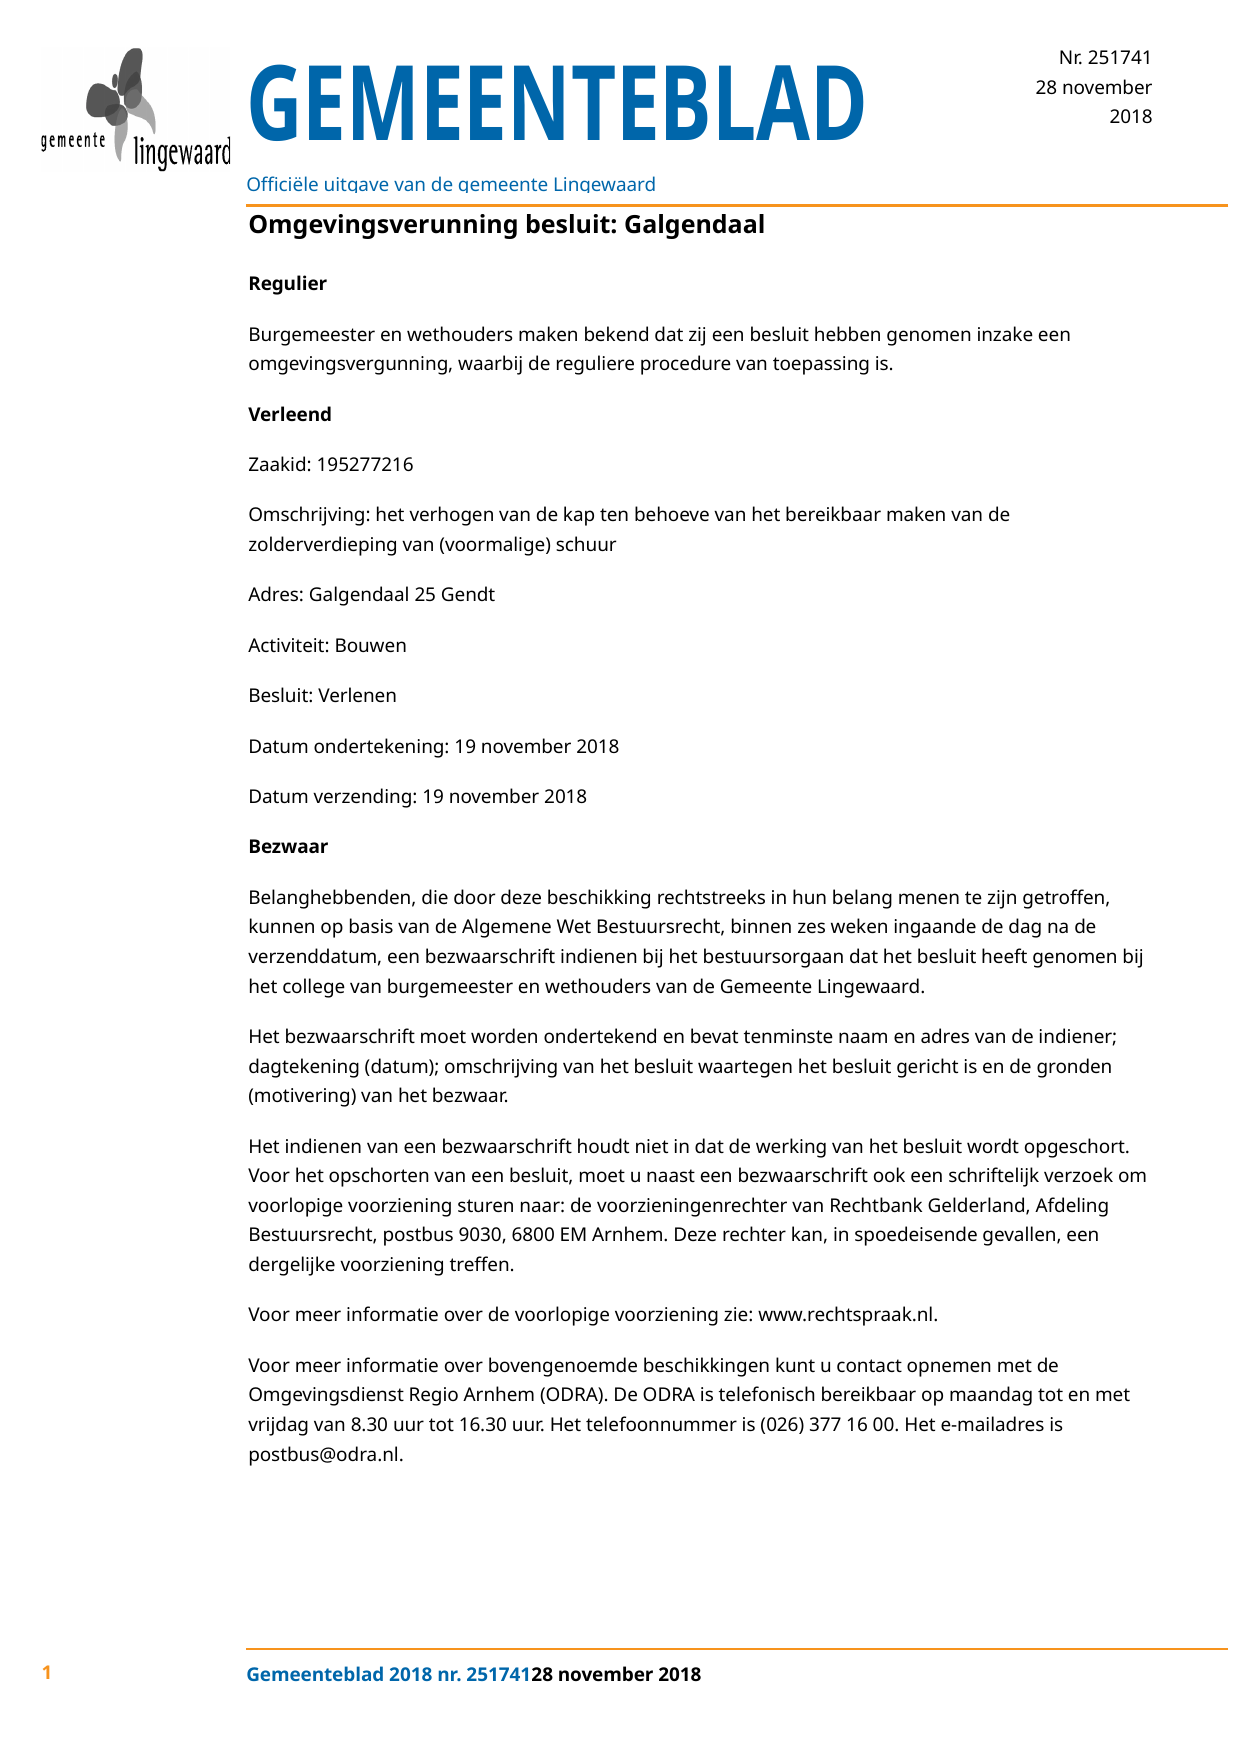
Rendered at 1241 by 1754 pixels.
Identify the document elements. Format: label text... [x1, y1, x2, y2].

text Het indienen van een bezwaarschrift houdt niet in dat de werking van het besluit wordt opgeschort. Voor het opschorten van een besluit, moet u naast een bezwaarschrift ook een schriftelijk verzoek om voorlopige voorziening sturen naar: de voorzieningenrechter van Rechtbank Gelderland, Afdeling Bestuursrecht, postbus 9030, 6800 EM Arnhem. Deze rechter kan, in spoedeisende gevallen, een dergelijke voorziening treffen. [248, 1133, 1152, 1277]
text Activiteit: Bouwen [248, 632, 1152, 658]
text Omschrijving: het verhogen van de kap ten behoeve van het bereikbaar maken van de zolderverdieping van (voormalige) schuur [248, 502, 1152, 557]
text Verleend [248, 401, 1152, 426]
text Voor meer informatie over de voorlopige voorziening zie: www.rechtspraak.nl. [248, 1302, 1152, 1327]
text Zaakid: 195277216 [248, 451, 1152, 477]
text Regulier [248, 270, 1152, 296]
text Burgemeester en wethouders maken bekend dat zij een besluit hebben genomen inzake een omgevingsvergunning, waarbij de reguliere procedure van toepassing is. [248, 321, 1152, 376]
picture [41, 47, 231, 172]
text Besluit: Verlenen [248, 682, 1152, 708]
text Voor meer informatie over bovengenoemde beschikkingen kunt u contact opnemen met de Omgevingsdienst Regio Arnhem (ODRA). De ODRA is telefonisch bereikbaar op maandag tot en met vrijdag van 8.30 uur tot 16.30 uur. Het telefoonnummer is (026) 377 16 00. Het e-mailadres is postbus@odra.nl. [248, 1352, 1152, 1466]
text Datum verzending: 19 november 2018 [248, 783, 1152, 809]
text Adres: Galgendaal 25 Gendt [248, 582, 1152, 607]
text Belanghebbenden, die door deze beschikking rechtstreeks in hun belang menen te zijn getroffen, kunnen op basis van de Algemene Wet Bestuursrecht, binnen zes weken ingaande de dag na de verzenddatum, een bezwaarschrift indienen bij het bestuursorgaan dat het besluit heeft genomen bij het college van burgemeester en wethouders van de Gemeente Lingewaard. [248, 884, 1152, 998]
text Bezwaar [248, 834, 1152, 859]
text Het bezwaarschrift moet worden ondertekend en bevat tenminste naam en adres van de indiener; dagtekening (datum); omschrijving van het besluit waartegen het besluit gericht is en de gronden (motivering) van het bezwaar. [248, 1023, 1152, 1108]
text Datum ondertekening: 19 november 2018 [248, 733, 1152, 758]
text Omgevingsverunning besluit: Galgendaal [248, 207, 1152, 241]
